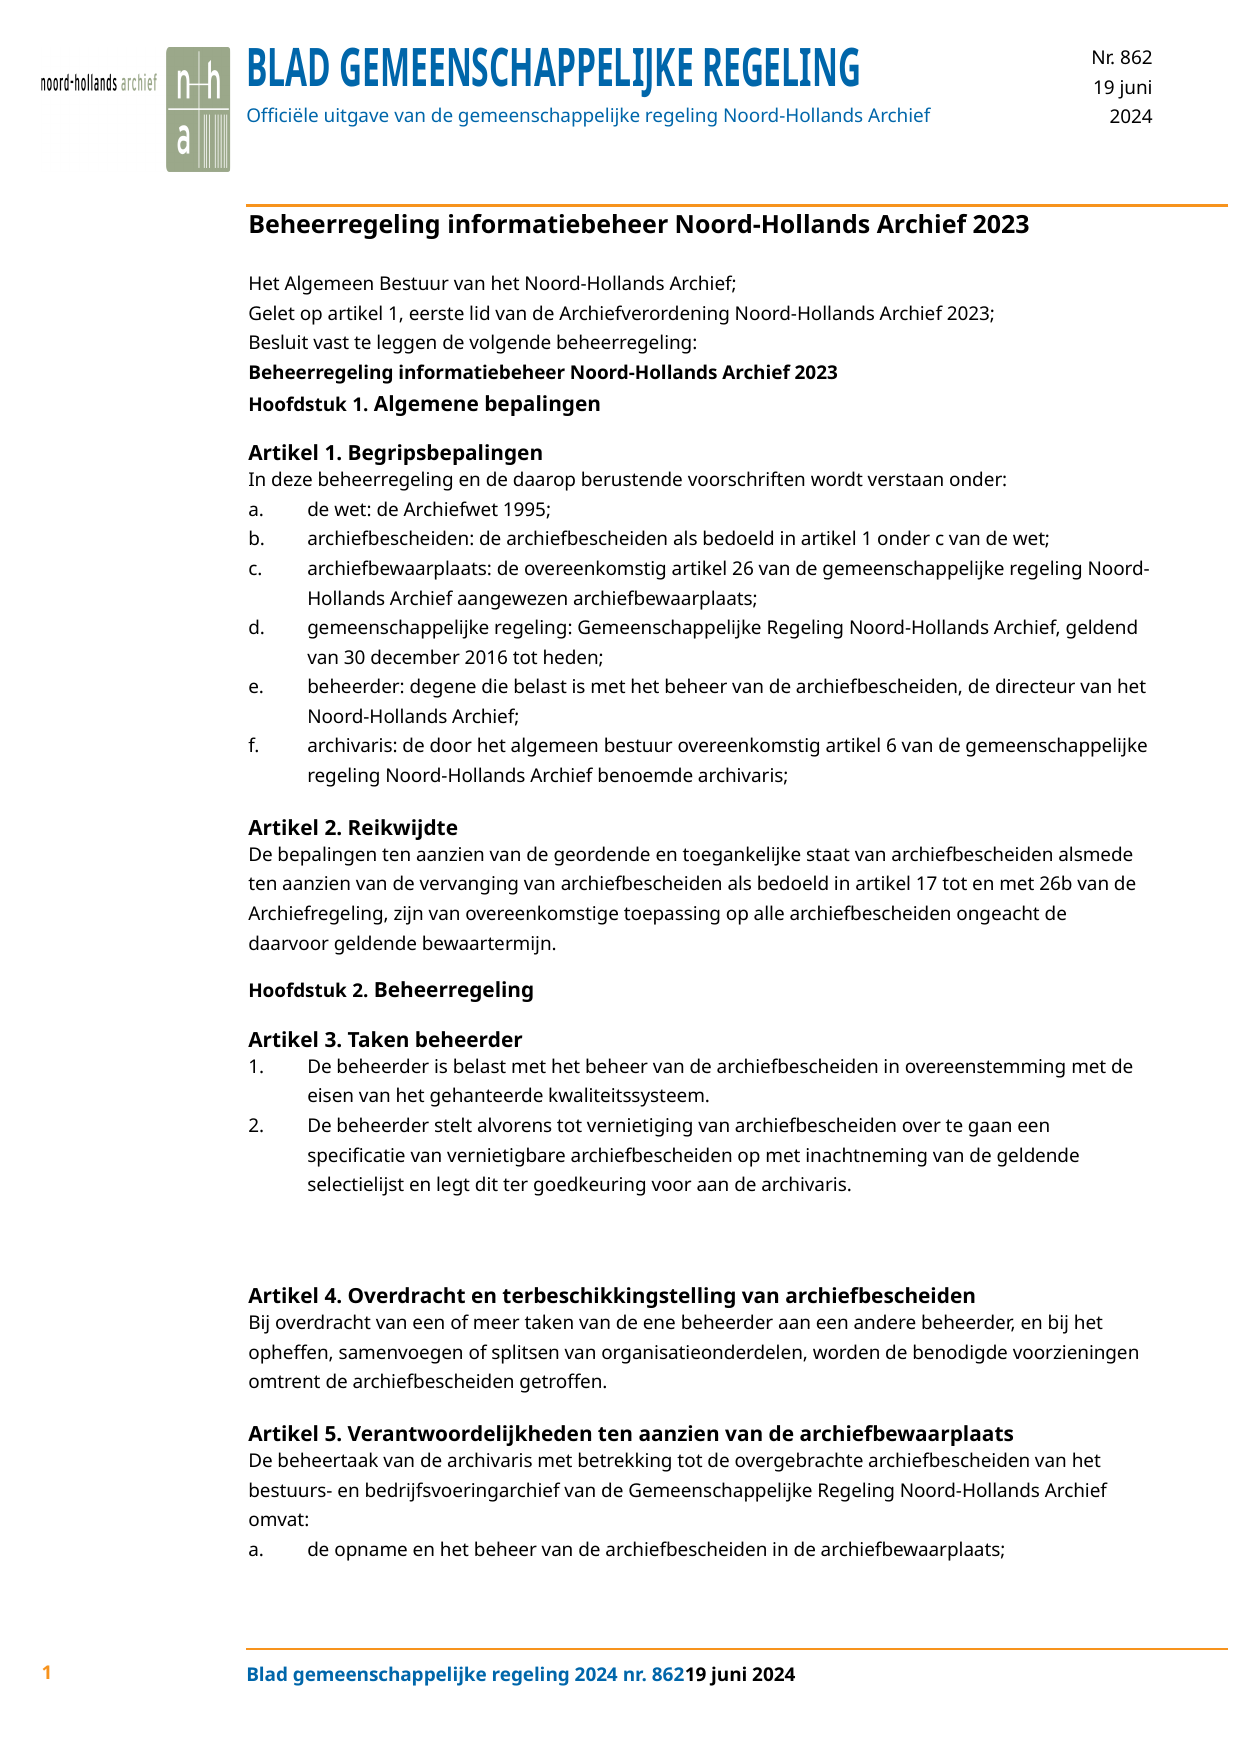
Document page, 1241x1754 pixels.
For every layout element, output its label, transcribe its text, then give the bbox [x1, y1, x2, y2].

text Gelet op artikel 1, eerste lid van de Archiefverordening Noord-Hollands Archief 2023; [248, 300, 1152, 326]
text Artikel 1. Begripsbepalingen [248, 438, 1152, 466]
list De beheerder stelt alvorens tot vernietiging van archiefbescheiden over te gaan een specificatie van vernietigbare archiefbescheiden op met inachtneming van de geldende selectielijst en legt dit ter goedkeuring voor aan de archivaris. [248, 1112, 1152, 1197]
text Artikel 5. Verantwoordelijkheden ten aanzien van de archiefbewaarplaats [248, 1419, 1152, 1447]
text Besluit vast te leggen de volgende beheerregeling: [248, 329, 1152, 355]
list gemeenschappelijke regeling: Gemeenschappelijke Regeling Noord-Hollands Archief, geldend van 30 december 2016 tot heden; [248, 614, 1152, 669]
list beheerder: degene die belast is met het beheer van de archiefbescheiden, de directeur van het Noord-Hollands Archief; [248, 673, 1152, 729]
list archiefbewaarplaats: de overeenkomstig artikel 26 van de gemeenschappelijke regeling Noord-Hollands Archief aangewezen archiefbewaarplaats; [248, 555, 1152, 610]
text In deze beheerregeling en de daarop berustende voorschriften wordt verstaan onder: [248, 466, 1152, 492]
list de opname en het beheer van de archiefbescheiden in de archiefbewaarplaats; [248, 1536, 1152, 1562]
list De beheerder is belast met het beheer van de archiefbescheiden in overeenstemming met de eisen van het gehanteerde kwaliteitssysteem. [248, 1053, 1152, 1108]
text Bij overdracht van een of meer taken van de ene beheerder aan een andere beheerder, en bij het opheffen, samenvoegen of splitsen van organisatieonderdelen, worden de benodigde voorzieningen omtrent de archiefbescheiden getroffen. [248, 1309, 1152, 1394]
text Artikel 4. Overdracht en terbeschikkingstelling van archiefbescheiden [248, 1281, 1152, 1309]
text Beheerregeling informatiebeheer Noord-Hollands Archief 2023 [248, 359, 1152, 385]
text Hoofdstuk 1. Algemene bepalingen [248, 389, 1152, 417]
list de wet: de Archiefwet 1995; [248, 496, 1152, 522]
text Beheerregeling informatiebeheer Noord-Hollands Archief 2023 [248, 207, 1152, 241]
list archivaris: de door het algemeen bestuur overeenkomstig artikel 6 van de gemeenschappelijke regeling Noord-Hollands Archief benoemde archivaris; [248, 733, 1152, 788]
list archiefbescheiden: de archiefbescheiden als bedoeld in artikel 1 onder c van de wet; [248, 526, 1152, 551]
text De bepalingen ten aanzien van de geordende en toegankelijke staat van archiefbescheiden alsmede ten aanzien van de vervanging van archiefbescheiden als bedoeld in artikel 17 tot en met 26b van de Archiefregeling, zijn van overeenkomstige toepassing op alle archiefbescheiden ongeacht de daarvoor geldende bewaartermijn. [248, 841, 1152, 956]
text Het Algemeen Bestuur van het Noord-Hollands Archief; [248, 270, 1152, 296]
text Artikel 2. Reikwijdte [248, 813, 1152, 841]
text De beheertaak van de archivaris met betrekking tot de overgebrachte archiefbescheiden van het bestuurs- en bedrijfsvoeringarchief van de Gemeenschappelijke Regeling Noord-Hollands Archief omvat: [248, 1447, 1152, 1532]
text Artikel 3. Taken beheerder [248, 1025, 1152, 1053]
picture [41, 47, 231, 172]
text Hoofdstuk 2. Beheerregeling [248, 975, 1152, 1004]
